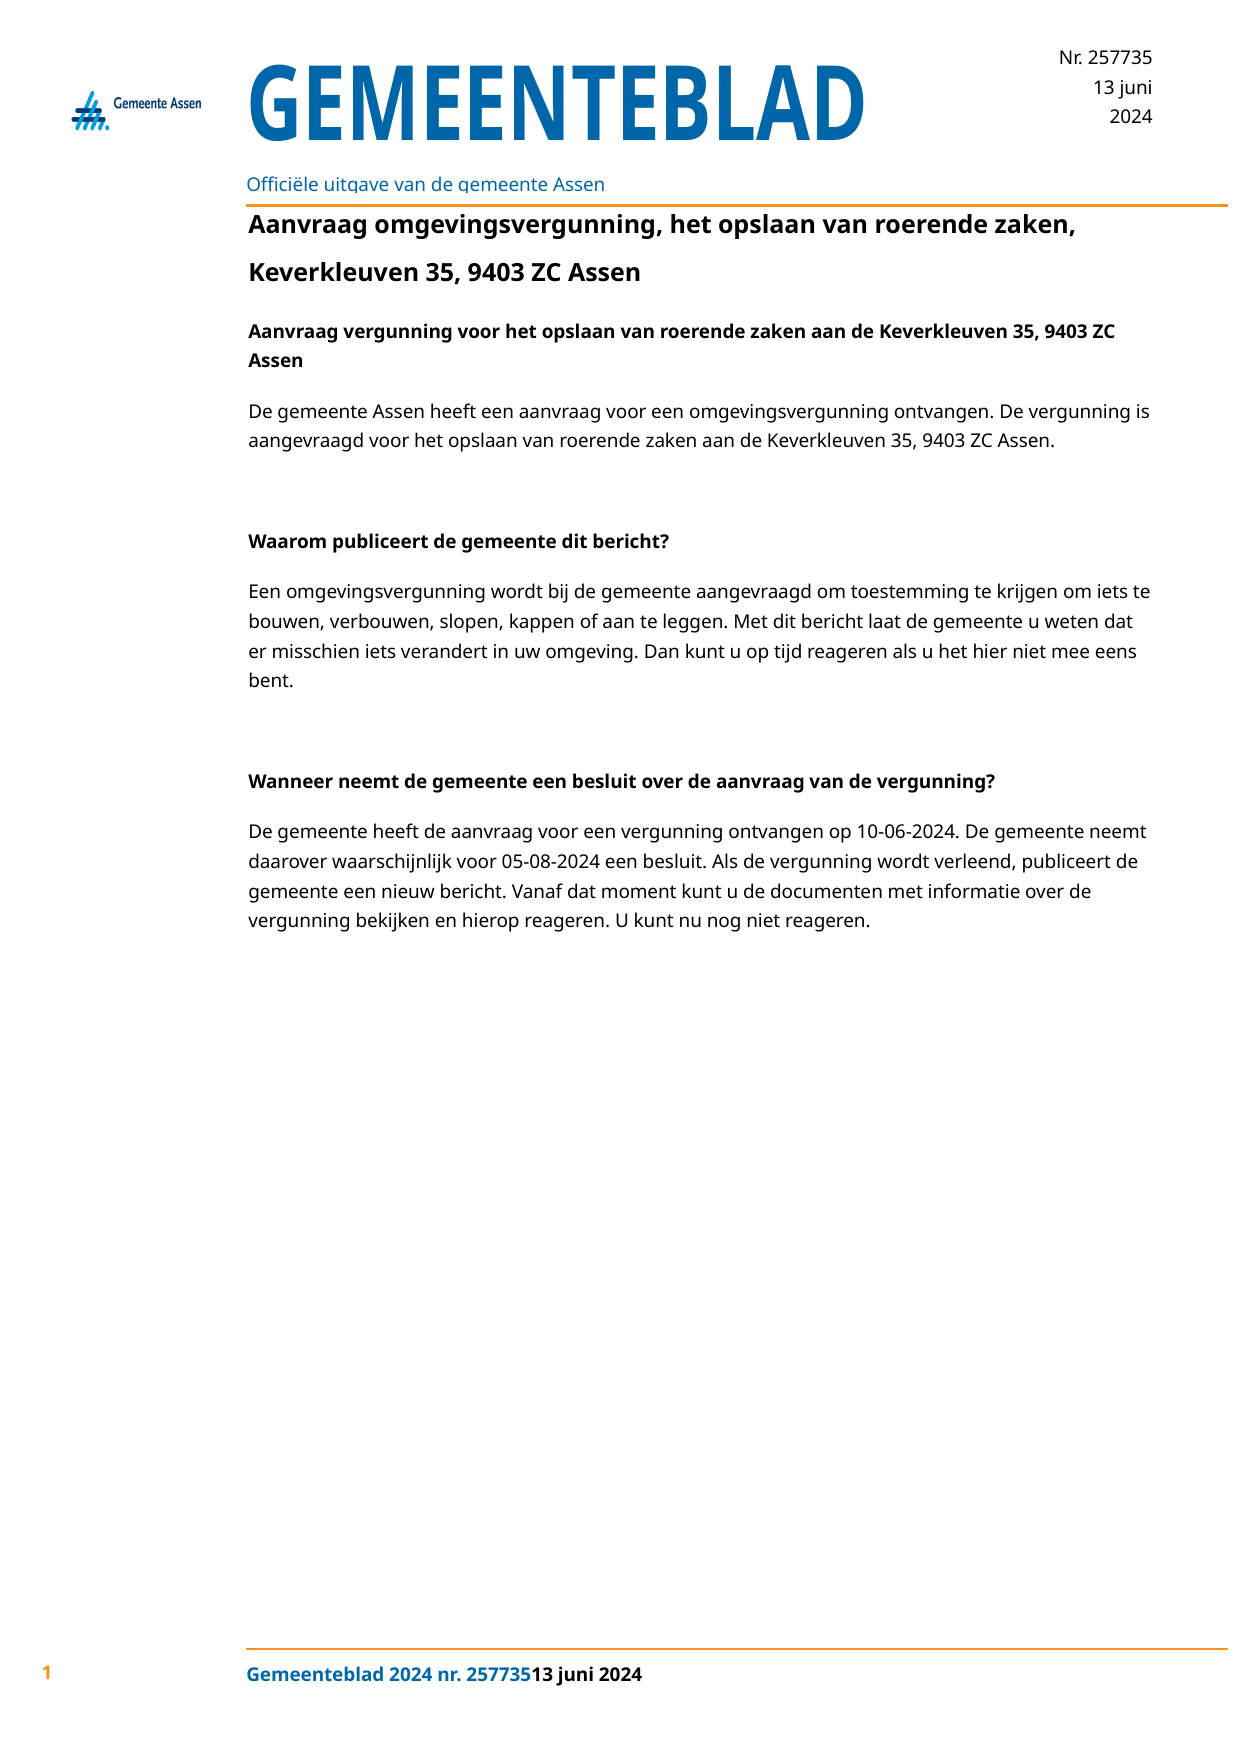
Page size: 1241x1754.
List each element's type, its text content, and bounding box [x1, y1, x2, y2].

text Een omgevingsvergunning wordt bij de gemeente aangevraagd om toestemming te krijgen om iets te bouwen, verbouwen, slopen, kappen of aan te leggen. Met dit bericht laat de gemeente u weten dat er misschien iets verandert in uw omgeving. Dan kunt u op tijd reageren als u het hier niet mee eens bent. [248, 579, 1152, 693]
text De gemeente heeft de aanvraag voor een vergunning ontvangen op 10-06-2024. De gemeente neemt daarover waarschijnlijk voor 05-08-2024 een besluit. Als de vergunning wordt verleend, publiceert de gemeente een nieuw bericht. Vanaf dat moment kunt u de documenten met informatie over de vergunning bekijken en hierop reageren. U kunt nu nog niet reageren. [248, 819, 1152, 933]
text Waarom publiceert de gemeente dit bericht? [248, 528, 1152, 554]
text Aanvraag vergunning voor het opslaan van roerende zaken aan de Keverkleuven 35, 9403 ZC Assen [248, 318, 1152, 373]
text De gemeente Assen heeft een aanvraag voor een omgevingsvergunning ontvangen. De vergunning is aangevraagd voor het opslaan van roerende zaken aan de Keverkleuven 35, 9403 ZC Assen. [248, 398, 1152, 453]
text Aanvraag omgevingsvergunning, het opslaan van roerende zaken, Keverkleuven 35, 9403 ZC Assen [248, 207, 1152, 288]
picture [41, 47, 231, 172]
text Wanneer neemt de gemeente een besluit over de aanvraag van de vergunning? [248, 768, 1152, 794]
